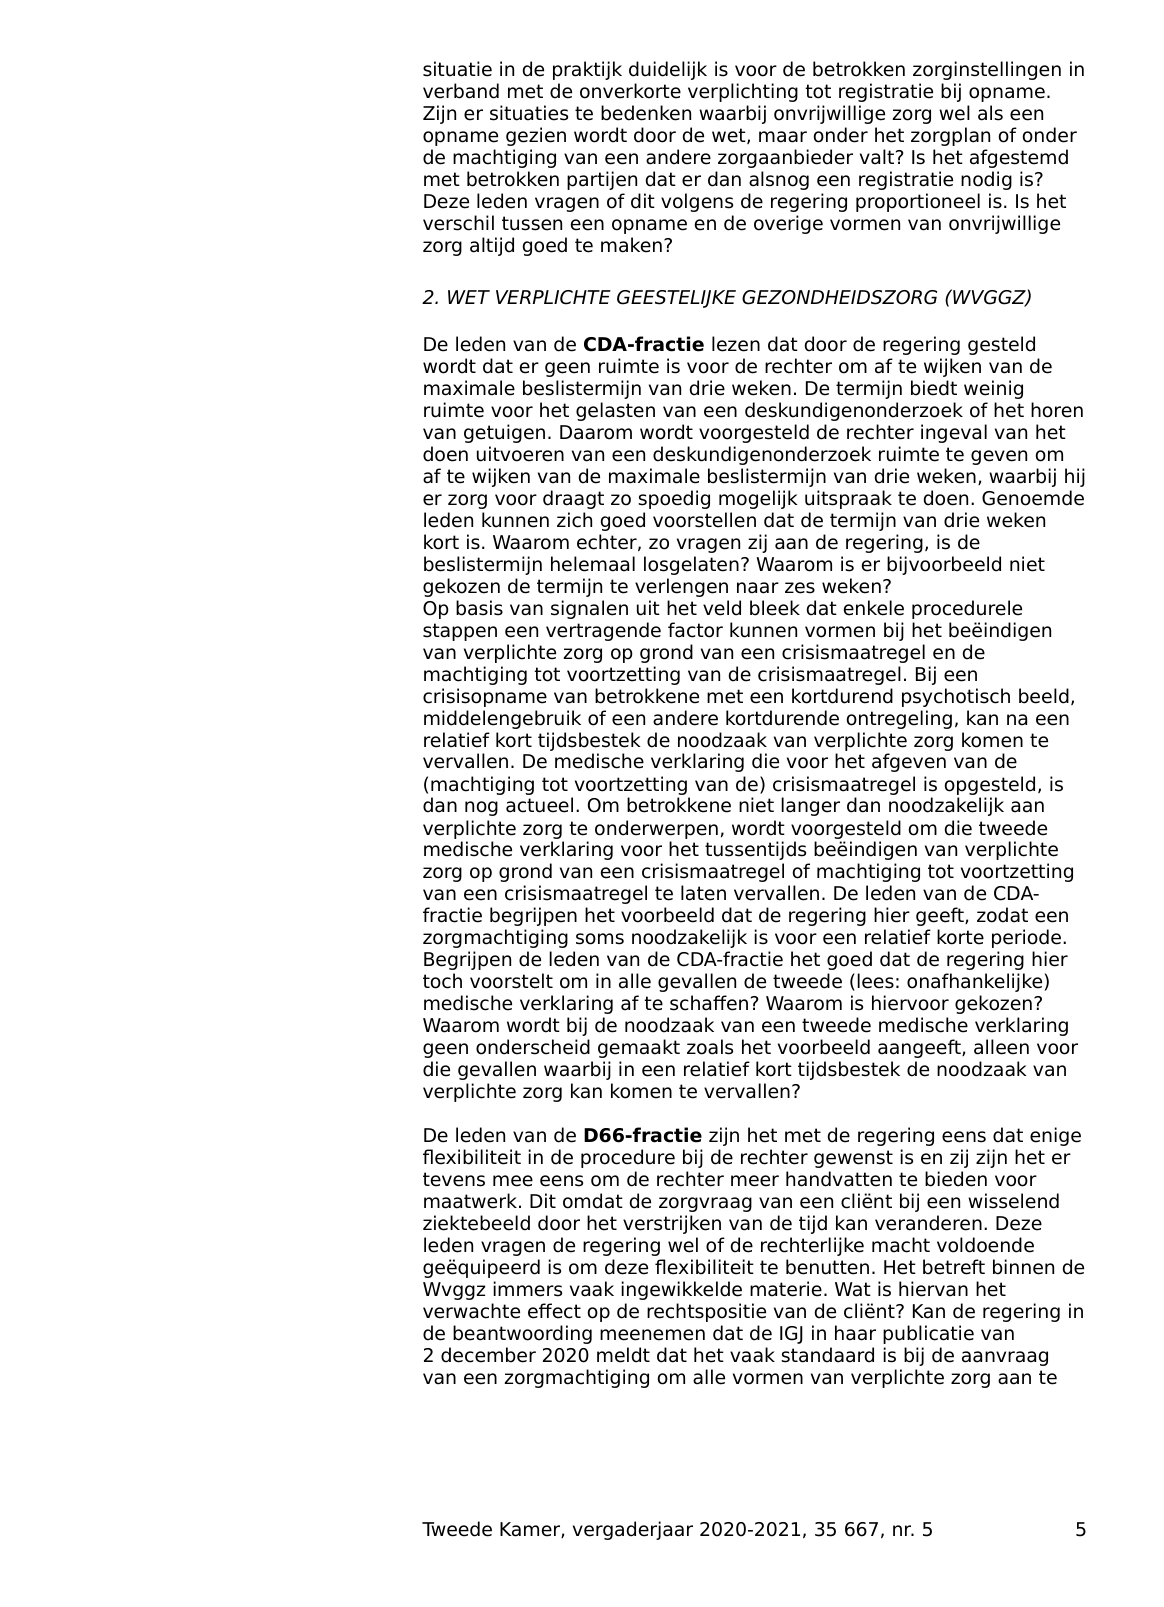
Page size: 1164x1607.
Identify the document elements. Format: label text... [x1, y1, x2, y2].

text situatie in de praktijk duidelijk is voor de betrokken zorginstellingen in verband met de onverkorte verplichting tot registratie bij opname. Zijn er situaties te bedenken waarbij onvrijwillige zorg wel als een opname gezien wordt door de wet, maar onder het zorgplan of onder de machtiging van een andere zorgaanbieder valt? Is het afgestemd met betrokken partijen dat er dan alsnog een registratie nodig is? Deze leden vragen of dit volgens de regering proportioneel is. Is het verschil tussen een opname en de overige vormen van onvrijwillige zorg altijd goed te maken? [422, 59, 1087, 257]
subtitle 2. WET VERPLICHTE GEESTELIJKE GEZONDHEIDSZORG (WVGGZ) [422, 287, 1087, 309]
text Begrijpen de leden van de CDA-fractie het goed dat de regering hier toch voorstelt om in alle gevallen de tweede (lees: onafhankelijke) medische verklaring af te schaffen? Waarom is hiervoor gekozen? Waarom wordt bij de noodzaak van een tweede medische verklaring geen onderscheid gemaakt zoals het voorbeeld aangeeft, alleen voor die gevallen waarbij in een relatief kort tijdsbestek de noodzaak van verplichte zorg kan komen te vervallen? [422, 949, 1087, 1103]
text De leden van de CDA-fractie lezen dat door de regering gesteld wordt dat er geen ruimte is voor de rechter om af te wijken van de maximale beslistermijn van drie weken. De termijn biedt weinig ruimte voor het gelasten van een deskundigenonderzoek of het horen van getuigen. Daarom wordt voorgesteld de rechter ingeval van het doen uitvoeren van een deskundigenonderzoek ruimte te geven om af te wijken van de maximale beslistermijn van drie weken, waarbij hij er zorg voor draagt zo spoedig mogelijk uitspraak te doen. Genoemde leden kunnen zich goed voorstellen dat de termijn van drie weken kort is. Waarom echter, zo vragen zij aan de regering, is de beslistermijn helemaal losgelaten? Waarom is er bijvoorbeeld niet gekozen de termijn te verlengen naar zes weken? [422, 334, 1087, 598]
text Op basis van signalen uit het veld bleek dat enkele procedurele stappen een vertragende factor kunnen vormen bij het beëindigen van verplichte zorg op grond van een crisismaatregel en de machtiging tot voortzetting van de crisismaatregel. Bij een crisisopname van betrokkene met een kortdurend psychotisch beeld, middelengebruik of een andere kortdurende ontregeling, kan na een relatief kort tijdsbestek de noodzaak van verplichte zorg komen te vervallen. De medische verklaring die voor het afgeven van de (machtiging tot voortzetting van de) crisismaatregel is opgesteld, is dan nog actueel. Om betrokkene niet langer dan noodzakelijk aan verplichte zorg te onderwerpen, wordt voorgesteld om die tweede medische verklaring voor het tussentijds beëindigen van verplichte zorg op grond van een crisismaatregel of machtiging tot voortzetting van een crisismaatregel te laten vervallen. De leden van de CDA- fractie begrijpen het voorbeeld dat de regering hier geeft, zodat een zorgmachtiging soms noodzakelijk is voor een relatief korte periode. [422, 598, 1087, 949]
text De leden van de D66-fractie zijn het met de regering eens dat enige flexibiliteit in de procedure bij de rechter gewenst is en zij zijn het er tevens mee eens om de rechter meer handvatten te bieden voor maatwerk. Dit omdat de zorgvraag van een cliënt bij een wisselend ziektebeeld door het verstrijken van de tijd kan veranderen. Deze leden vragen de regering wel of de rechterlijke macht voldoende geëquipeerd is om deze flexibiliteit te benutten. Het betreft binnen de Wvggz immers vaak ingewikkelde materie. Wat is hiervan het verwachte effect op de rechtspositie van de cliënt? Kan de regering in de beantwoording meenemen dat de IGJ in haar publicatie van 2 december 2020 meldt dat het vaak standaard is bij de aanvraag van een zorgmachtiging om alle vormen van verplichte zorg aan te [422, 1125, 1087, 1389]
